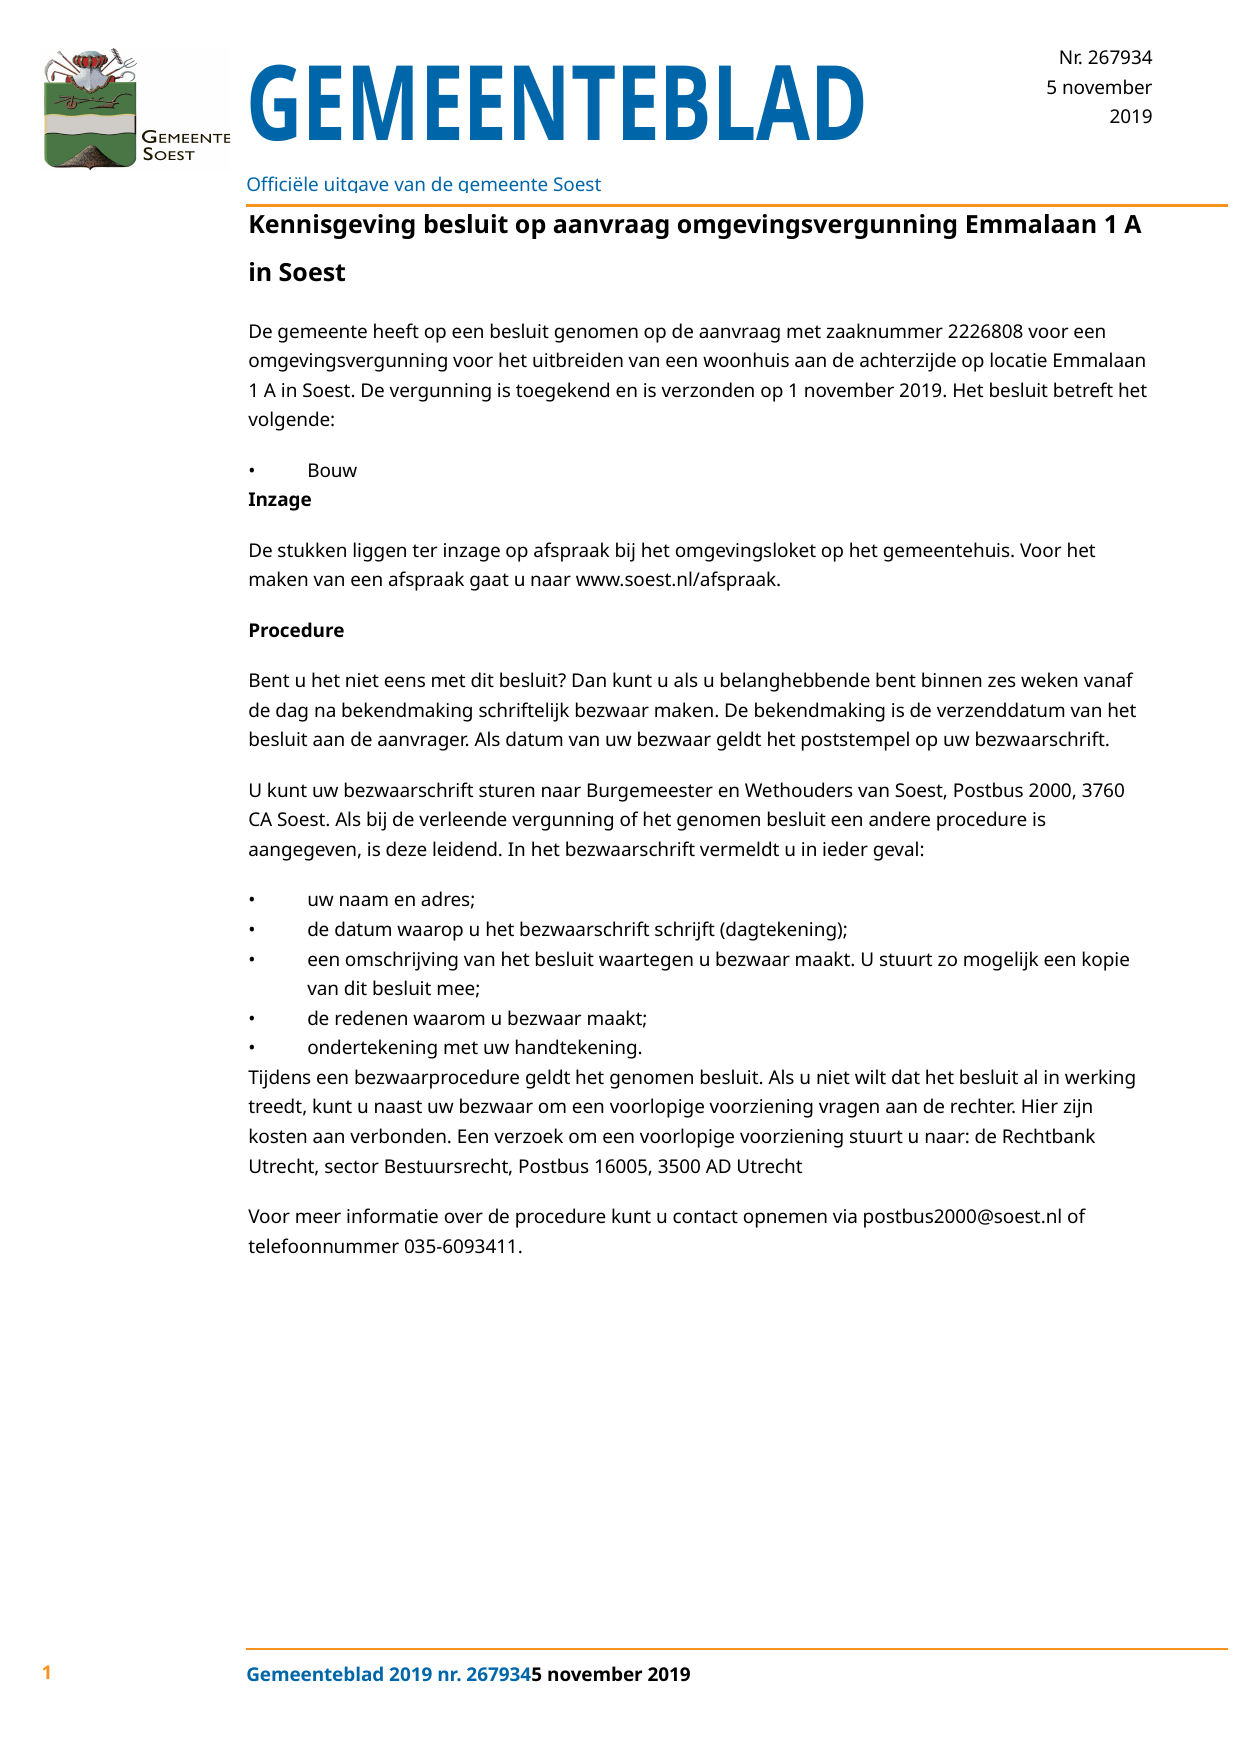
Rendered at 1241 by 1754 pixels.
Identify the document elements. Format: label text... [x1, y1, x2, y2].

list de datum waarop u het bezwaarschrift schrijft (dagtekening); [248, 916, 1152, 942]
list een omschrijving van het besluit waartegen u bezwaar maakt. U stuurt zo mogelijk een kopie van dit besluit mee; [248, 946, 1152, 1001]
picture [41, 47, 231, 172]
text Procedure [248, 617, 1152, 643]
list uw naam en adres; [248, 887, 1152, 912]
text Kennisgeving besluit op aanvraag omgevingsvergunning Emmalaan 1 A in Soest [248, 207, 1152, 288]
list Bouw [248, 457, 1152, 483]
text U kunt uw bezwaarschrift sturen naar Burgemeester en Wethouders van Soest, Postbus 2000, 3760 CA Soest. Als bij de verleende vergunning of het genomen besluit een andere procedure is aangegeven, is deze leidend. In het bezwaarschrift vermeldt u in ieder geval: [248, 777, 1152, 862]
text De stukken liggen ter inzage op afspraak bij het omgevingsloket op het gemeentehuis. Voor het maken van een afspraak gaat u naar www.soest.nl/afspraak. [248, 537, 1152, 592]
list de redenen waarom u bezwaar maakt; [248, 1005, 1152, 1031]
text Bent u het niet eens met dit besluit? Dan kunt u als u belanghebbende bent binnen zes weken vanaf de dag na bekendmaking schriftelijk bezwaar maken. De bekendmaking is de verzenddatum van het besluit aan de aanvrager. Als datum van uw bezwaar geldt het poststempel op uw bezwaarschrift. [248, 667, 1152, 752]
text Inzage [248, 487, 1152, 512]
list ondertekening met uw handtekening. [248, 1034, 1152, 1060]
text De gemeente heeft op een besluit genomen op de aanvraag met zaaknummer 2226808 voor een omgevingsvergunning voor het uitbreiden van een woonhuis aan de achterzijde op locatie Emmalaan 1 A in Soest. De vergunning is toegekend en is verzonden op 1 november 2019. Het besluit betreft het volgende: [248, 318, 1152, 432]
text Voor meer informatie over de procedure kunt u contact opnemen via postbus2000@soest.nl of telefoonnummer 035-6093411. [248, 1203, 1152, 1259]
text Tijdens een bezwaarprocedure geldt het genomen besluit. Als u niet wilt dat het besluit al in werking treedt, kunt u naast uw bezwaar om een voorlopige voorziening vragen aan de rechter. Hier zijn kosten aan verbonden. Een verzoek om een voorlopige voorziening stuurt u naar: de Rechtbank Utrecht, sector Bestuursrecht, Postbus 16005, 3500 AD Utrecht [248, 1064, 1152, 1179]
